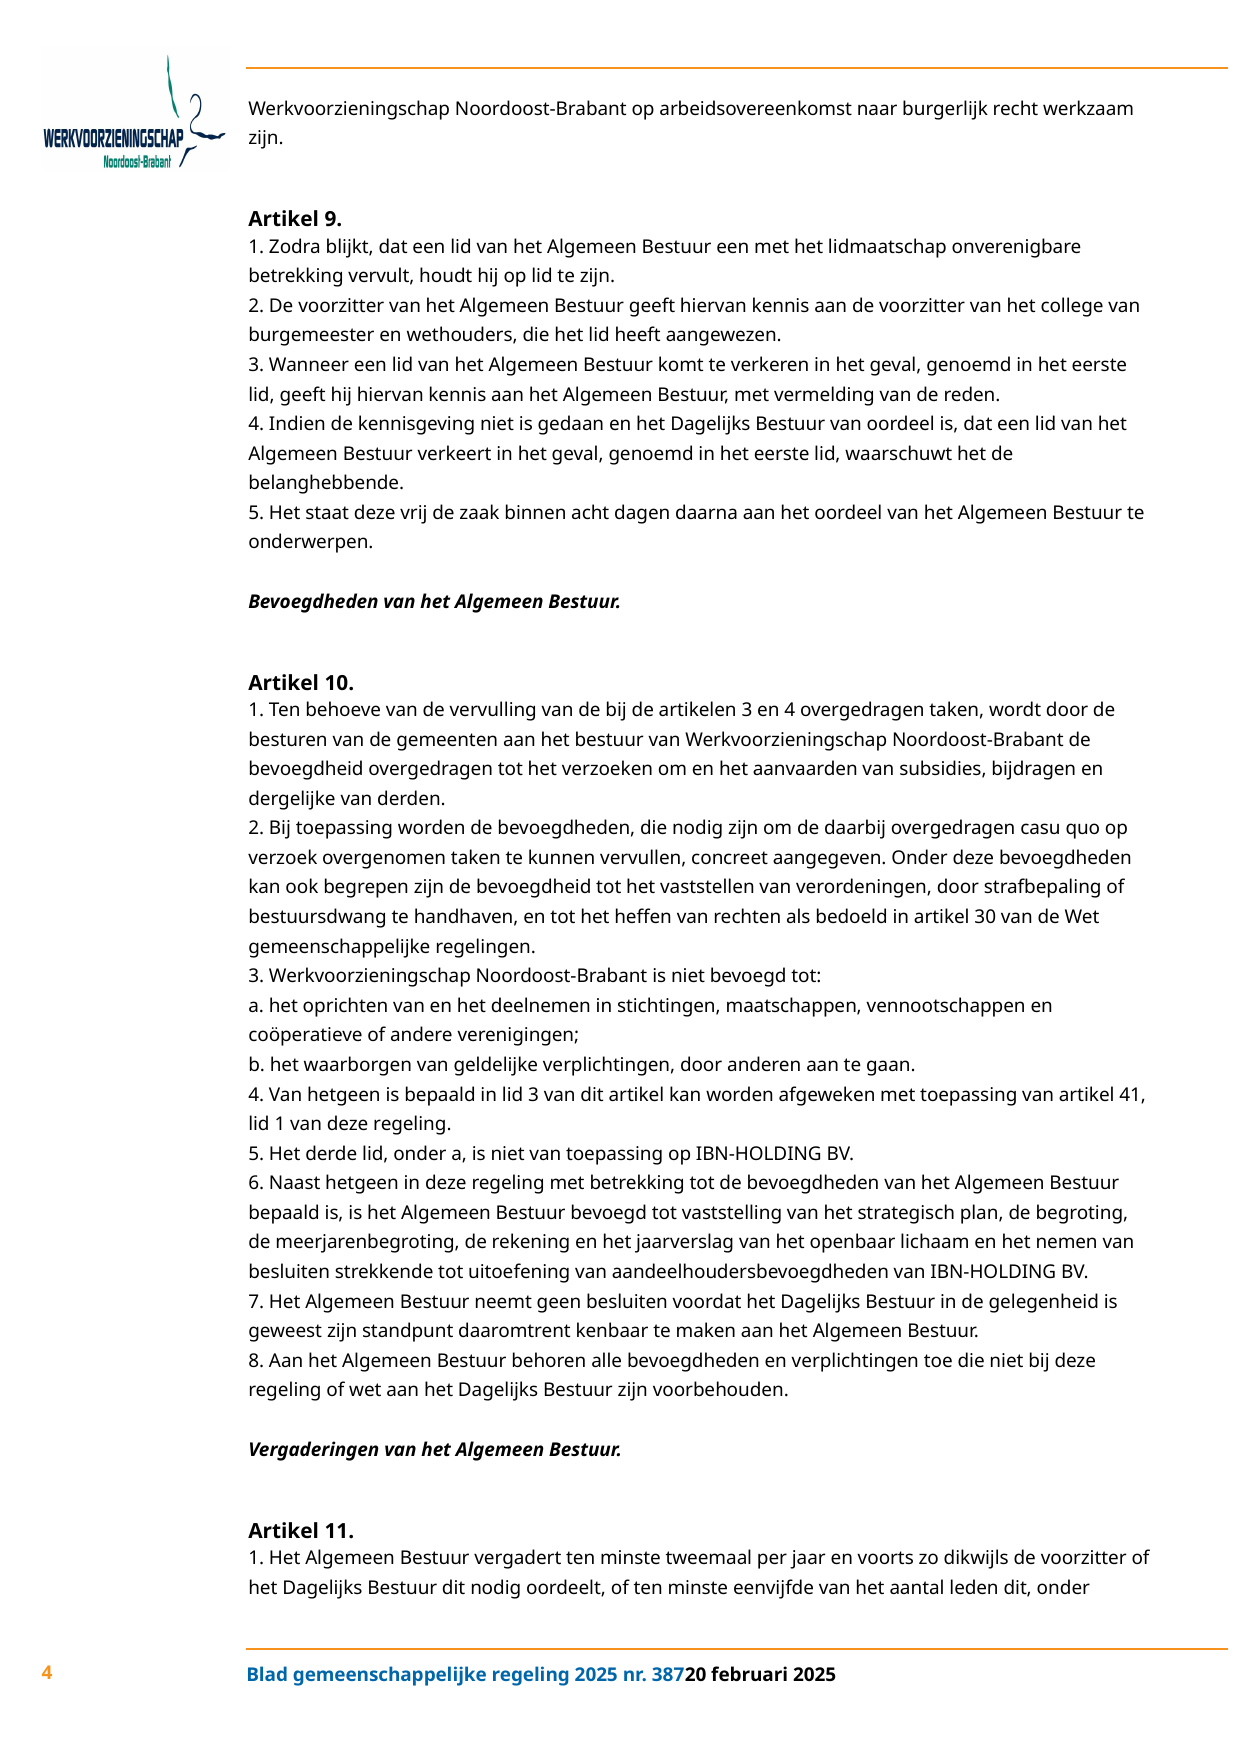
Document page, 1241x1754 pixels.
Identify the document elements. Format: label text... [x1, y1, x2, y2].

text 5. Het staat deze vrij de zaak binnen acht dagen daarna aan het oordeel van het Algemeen Bestuur te onderwerpen. [248, 499, 1152, 554]
text 2. De voorzitter van het Algemeen Bestuur geeft hiervan kennis aan de voorzitter van het college van burgemeester en wethouders, die het lid heeft aangewezen. [248, 292, 1152, 347]
text Vergaderingen van het Algemeen Bestuur. [248, 1436, 1152, 1462]
text 2. Bij toepassing worden de bevoegdheden, die nodig zijn om de daarbij overgedragen casu quo op verzoek overgenomen taken te kunnen vervullen, concreet aangegeven. Onder deze bevoegdheden kan ook begrepen zijn de bevoegdheid tot het vaststellen van verordeningen, door strafbepaling of bestuursdwang te handhaven, en tot het heffen van rechten als bedoeld in artikel 30 van de Wet gemeenschappelijke regelingen. [248, 814, 1152, 959]
text 1. Zodra blijkt, dat een lid van het Algemeen Bestuur een met het lidmaatschap onverenigbare betrekking vervult, houdt hij op lid te zijn. [248, 233, 1152, 288]
text 4. Indien de kennisgeving niet is gedaan en het Dagelijks Bestuur van oordeel is, dat een lid van het Algemeen Bestuur verkeert in het geval, genoemd in het eerste lid, waarschuwt het de belanghebbende. [248, 410, 1152, 495]
text a. het oprichten van en het deelnemen in stichtingen, maatschappen, vennootschappen en coöperatieve of andere verenigingen; [248, 992, 1152, 1047]
text Artikel 9. [248, 204, 1152, 233]
text 5. Het derde lid, onder a, is niet van toepassing op IBN-HOLDING BV. [248, 1140, 1152, 1166]
text 4. Van hetgeen is bepaald in lid 3 van dit artikel kan worden afgeweken met toepassing van artikel 41, lid 1 van deze regeling. [248, 1081, 1152, 1136]
text 3. Wanneer een lid van het Algemeen Bestuur komt te verkeren in het geval, genoemd in het eerste lid, geeft hij hiervan kennis aan het Algemeen Bestuur, met vermelding van de reden. [248, 351, 1152, 406]
text Artikel 11. [248, 1516, 1152, 1544]
text 1. Ten behoeve van de vervulling van de bij de artikelen 3 en 4 overgedragen taken, wordt door de besturen van de gemeenten aan het bestuur van Werkvoorzieningschap Noordoost-Brabant de bevoegdheid overgedragen tot het verzoeken om en het aanvaarden van subsidies, bijdragen en dergelijke van derden. [248, 696, 1152, 811]
text 8. Aan het Algemeen Bestuur behoren alle bevoegdheden en verplichtingen toe die niet bij deze regeling of wet aan het Dagelijks Bestuur zijn voorbehouden. [248, 1347, 1152, 1402]
text b. het waarborgen van geldelijke verplichtingen, door anderen aan te gaan. [248, 1051, 1152, 1077]
text Bevoegdheden van het Algemeen Bestuur. [248, 588, 1152, 613]
picture [41, 47, 231, 172]
text 7. Het Algemeen Bestuur neemt geen besluiten voordat het Dagelijks Bestuur in de gelegenheid is geweest zijn standpunt daaromtrent kenbaar te maken aan het Algemeen Bestuur. [248, 1288, 1152, 1343]
text Artikel 10. [248, 668, 1152, 696]
text 1. Het Algemeen Bestuur vergadert ten minste tweemaal per jaar en voorts zo dikwijls de voorzitter of het Dagelijks Bestuur dit nodig oordeelt, of ten minste eenvijfde van het aantal leden dit, onder [248, 1544, 1152, 1599]
text 3. Werkvoorzieningschap Noordoost-Brabant is niet bevoegd tot: [248, 962, 1152, 988]
text Werkvoorzieningschap Noordoost-Brabant op arbeidsovereenkomst naar burgerlijk recht werkzaam zijn. [248, 95, 1152, 150]
text 6. Naast hetgeen in deze regeling met betrekking tot de bevoegdheden van het Algemeen Bestuur bepaald is, is het Algemeen Bestuur bevoegd tot vaststelling van het strategisch plan, de begroting, de meerjarenbegroting, de rekening en het jaarverslag van het openbaar lichaam en het nemen van besluiten strekkende tot uitoefening van aandeelhoudersbevoegdheden van IBN-HOLDING BV. [248, 1169, 1152, 1284]
